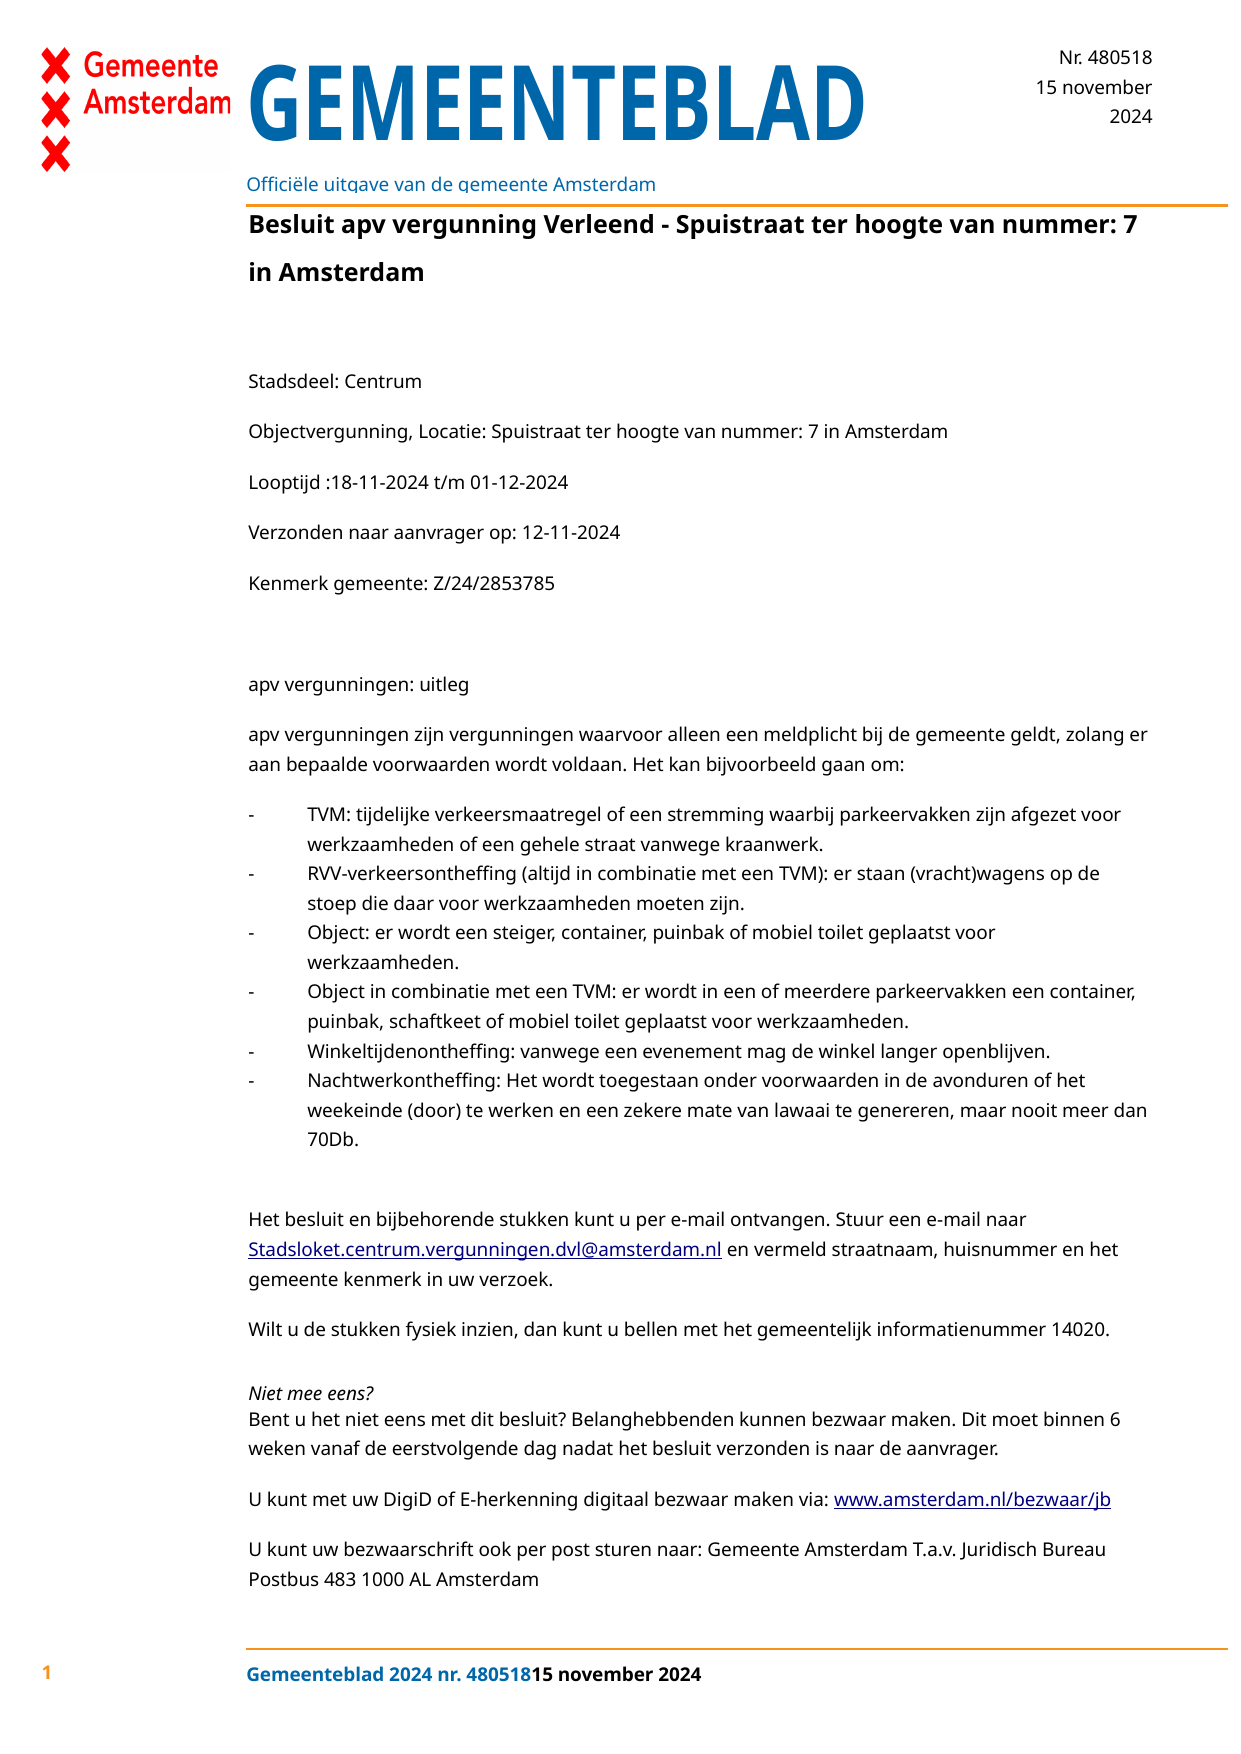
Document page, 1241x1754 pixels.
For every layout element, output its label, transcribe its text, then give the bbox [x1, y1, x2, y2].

text U kunt met uw DigiD of E-herkenning digitaal bezwaar maken via: www.amsterdam.nl/bezwaar/jb [248, 1486, 1152, 1512]
list TVM: tijdelijke verkeersmaatregel of een stremming waarbij parkeervakken zijn afgezet voor werkzaamheden of een gehele straat vanwege kraanwerk. [248, 801, 1152, 857]
text apv vergunningen: uitleg [248, 671, 1152, 697]
text Bent u het niet eens met dit besluit? Belanghebbenden kunnen bezwaar maken. Dit moet binnen 6 weken vanaf de eerstvolgende dag nadat het besluit verzonden is naar de aanvrager. [248, 1406, 1152, 1461]
text Kenmerk gemeente: Z/24/2853785 [248, 570, 1152, 596]
text U kunt uw bezwaarschrift ook per post sturen naar: Gemeente Amsterdam T.a.v. Juridisch Bureau Postbus 483 1000 AL Amsterdam [248, 1536, 1152, 1592]
text Besluit apv vergunning Verleend - Spuistraat ter hoogte van nummer: 7 in Amsterdam [248, 207, 1152, 288]
picture [41, 47, 231, 172]
text Het besluit en bijbehorende stukken kunt u per e-mail ontvangen. Stuur een e-mail naar Stadsloket.centrum.vergunningen.dvl@amsterdam.nl en vermeld straatnaam, huisnummer en het gemeente kenmerk in uw verzoek. [248, 1207, 1152, 1292]
list Object: er wordt een steiger, container, puinbak of mobiel toilet geplaatst voor werkzaamheden. [248, 919, 1152, 975]
text apv vergunningen zijn vergunningen waarvoor alleen een meldplicht bij de gemeente geldt, zolang er aan bepaalde voorwaarden wordt voldaan. Het kan bijvoorbeeld gaan om: [248, 721, 1152, 777]
text Objectvergunning, Locatie: Spuistraat ter hoogte van nummer: 7 in Amsterdam [248, 419, 1152, 444]
text Wilt u de stukken fysiek inzien, dan kunt u bellen met het gemeentelijk informatienummer 14020. [248, 1316, 1152, 1342]
list Object in combinatie met een TVM: er wordt in een of meerdere parkeervakken een container, puinbak, schaftkeet of mobiel toilet geplaatst voor werkzaamheden. [248, 979, 1152, 1034]
list Nachtwerkontheffing: Het wordt toegestaan onder voorwaarden in de avonduren of het weekeinde (door) te werken en een zekere mate van lawaai te genereren, maar nooit meer dan 70Db. [248, 1067, 1152, 1152]
text Stadsdeel: Centrum [248, 368, 1152, 394]
text Verzonden naar aanvrager op: 12-11-2024 [248, 519, 1152, 545]
list Winkeltijdenontheffing: vanwege een evenement mag de winkel langer openblijven. [248, 1038, 1152, 1064]
text Looptijd :18-11-2024 t/m 01-12-2024 [248, 469, 1152, 495]
list RVV-verkeersontheffing (altijd in combinatie met een TVM): er staan (vracht)wagens op de stoep die daar voor werkzaamheden moeten zijn. [248, 860, 1152, 916]
text Niet mee eens? [248, 1380, 1152, 1406]
